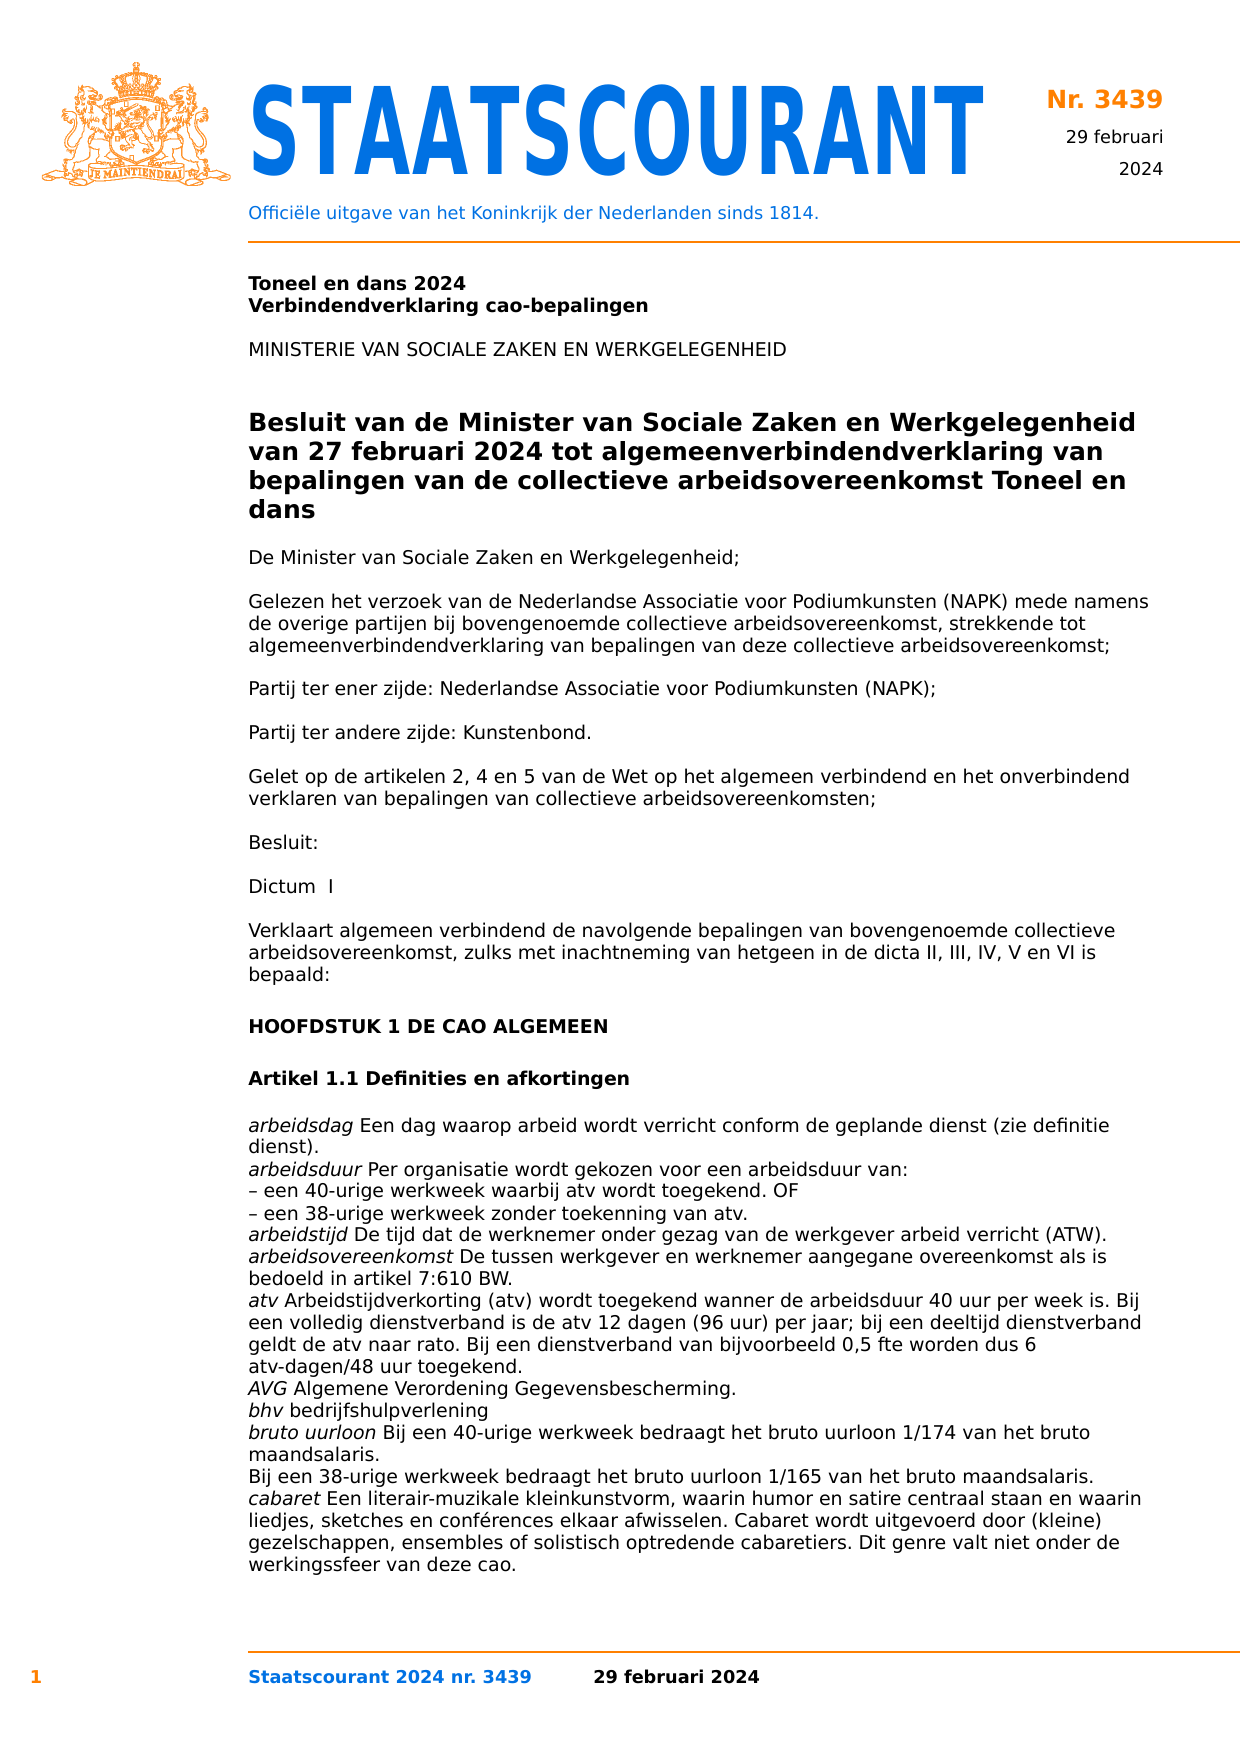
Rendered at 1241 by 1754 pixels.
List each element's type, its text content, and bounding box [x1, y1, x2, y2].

text De Minister van Sociale Zaken en Werkgelegenheid; [248, 547, 1163, 569]
table_header STAATSCOURANT [248, 62, 998, 203]
text bhv bedrijfshulpverlening [248, 1400, 1163, 1422]
table_cell Officiële uitgave van het Koninkrijk der Nederlanden sinds 1814. [248, 203, 1240, 241]
text Gelezen het verzoek van de Nederlandse Associatie voor Podiumkunsten (NAPK) mede namens de overige partijen bij bovengenoemde collectieve arbeidsovereenkomst, strekkende tot algemeenverbindendverklaring van bepalingen van deze collectieve arbeidsovereenkomst; [248, 591, 1163, 656]
text Besluit: [248, 832, 1163, 854]
text Toneel en dans 2024 [248, 273, 1163, 295]
table_header Nr. 3439 [998, 62, 1240, 121]
subtitle Artikel 1.1 Definities en afkortingen [248, 1067, 1163, 1089]
text arbeidsdag Een dag waarop arbeid wordt verricht conform de geplande dienst (zie definitie dienst). [248, 1114, 1163, 1158]
text Verbindendverklaring cao-bepalingen [248, 295, 1163, 317]
text AVG Algemene Verordening Gegevensbescherming. [248, 1378, 1163, 1400]
table_cell 2024 [998, 153, 1240, 203]
text Partij ter ener zijde: Nederlandse Associatie voor Podiumkunsten (NAPK); [248, 678, 1163, 700]
text arbeidsovereenkomst De tussen werkgever en werknemer aangegane overeenkomst als is bedoeld in artikel 7:610 BW. [248, 1246, 1163, 1290]
table_header [25, 62, 248, 241]
subtitle HOOFDSTUK 1 DE CAO ALGEMEEN [248, 1016, 1163, 1037]
text Verklaart algemeen verbindend de navolgende bepalingen van bovengenoemde collectieve arbeidsovereenkomst, zulks met inachtneming van hetgeen in de dicta II, III, IV, V en VI is bepaald: [248, 919, 1163, 986]
text – een 38-urige werkweek zonder toekenning van atv. [248, 1202, 1163, 1224]
text Gelet op de artikelen 2, 4 en 5 van de Wet op het algemeen verbindend en het onverbindend verklaren van bepalingen van collectieve arbeidsovereenkomsten; [248, 766, 1163, 810]
text arbeidsduur Per organisatie wordt gekozen voor een arbeidsduur van: [248, 1158, 1163, 1180]
text arbeidstijd De tijd dat de werknemer onder gezag van de werkgever arbeid verricht (ATW). [248, 1224, 1163, 1246]
text atv Arbeidstijdverkorting (atv) wordt toegekend wanner de arbeidsduur 40 uur per week is. Bij een volledig dienstverband is de atv 12 dagen (96 uur) per jaar; bij een deeltijd dienstverband geldt de atv naar rato. Bij een dienstverband van bijvoorbeeld 0,5 fte worden dus 6 atv-dagen/48 uur toegekend. [248, 1290, 1163, 1378]
table_cell 29 februari [998, 121, 1240, 153]
text cabaret Een literair-muzikale kleinkunstvorm, waarin humor en satire centraal staan en waarin liedjes, sketches en conférences elkaar afwisselen. Cabaret wordt uitgevoerd door (kleine) gezelschappen, ensembles of solistisch optredende cabaretiers. Dit genre valt niet onder de werkingssfeer van deze cao. [248, 1488, 1163, 1576]
text MINISTERIE VAN SOCIALE ZAKEN EN WERKGELEGENHEID [248, 339, 1163, 361]
text – een 40-urige werkweek waarbij atv wordt toegekend. OF [248, 1180, 1163, 1202]
text bruto uurloon Bij een 40-urige werkweek bedraagt het bruto uurloon 1/174 van het bruto maandsalaris. [248, 1422, 1163, 1466]
picture [41, 62, 231, 186]
subtitle Besluit van de Minister van Sociale Zaken en Werkgelegenheid van 27 februari 2024 tot algemeenverbindendverklaring van bepalingen van de collectieve arbeidsovereenkomst Toneel en dans [248, 408, 1163, 525]
text Bij een 38-urige werkweek bedraagt het bruto uurloon 1/165 van het bruto maandsalaris. [248, 1466, 1163, 1488]
text Partij ter andere zijde: Kunstenbond. [248, 722, 1163, 744]
text Dictum I [248, 876, 1163, 898]
